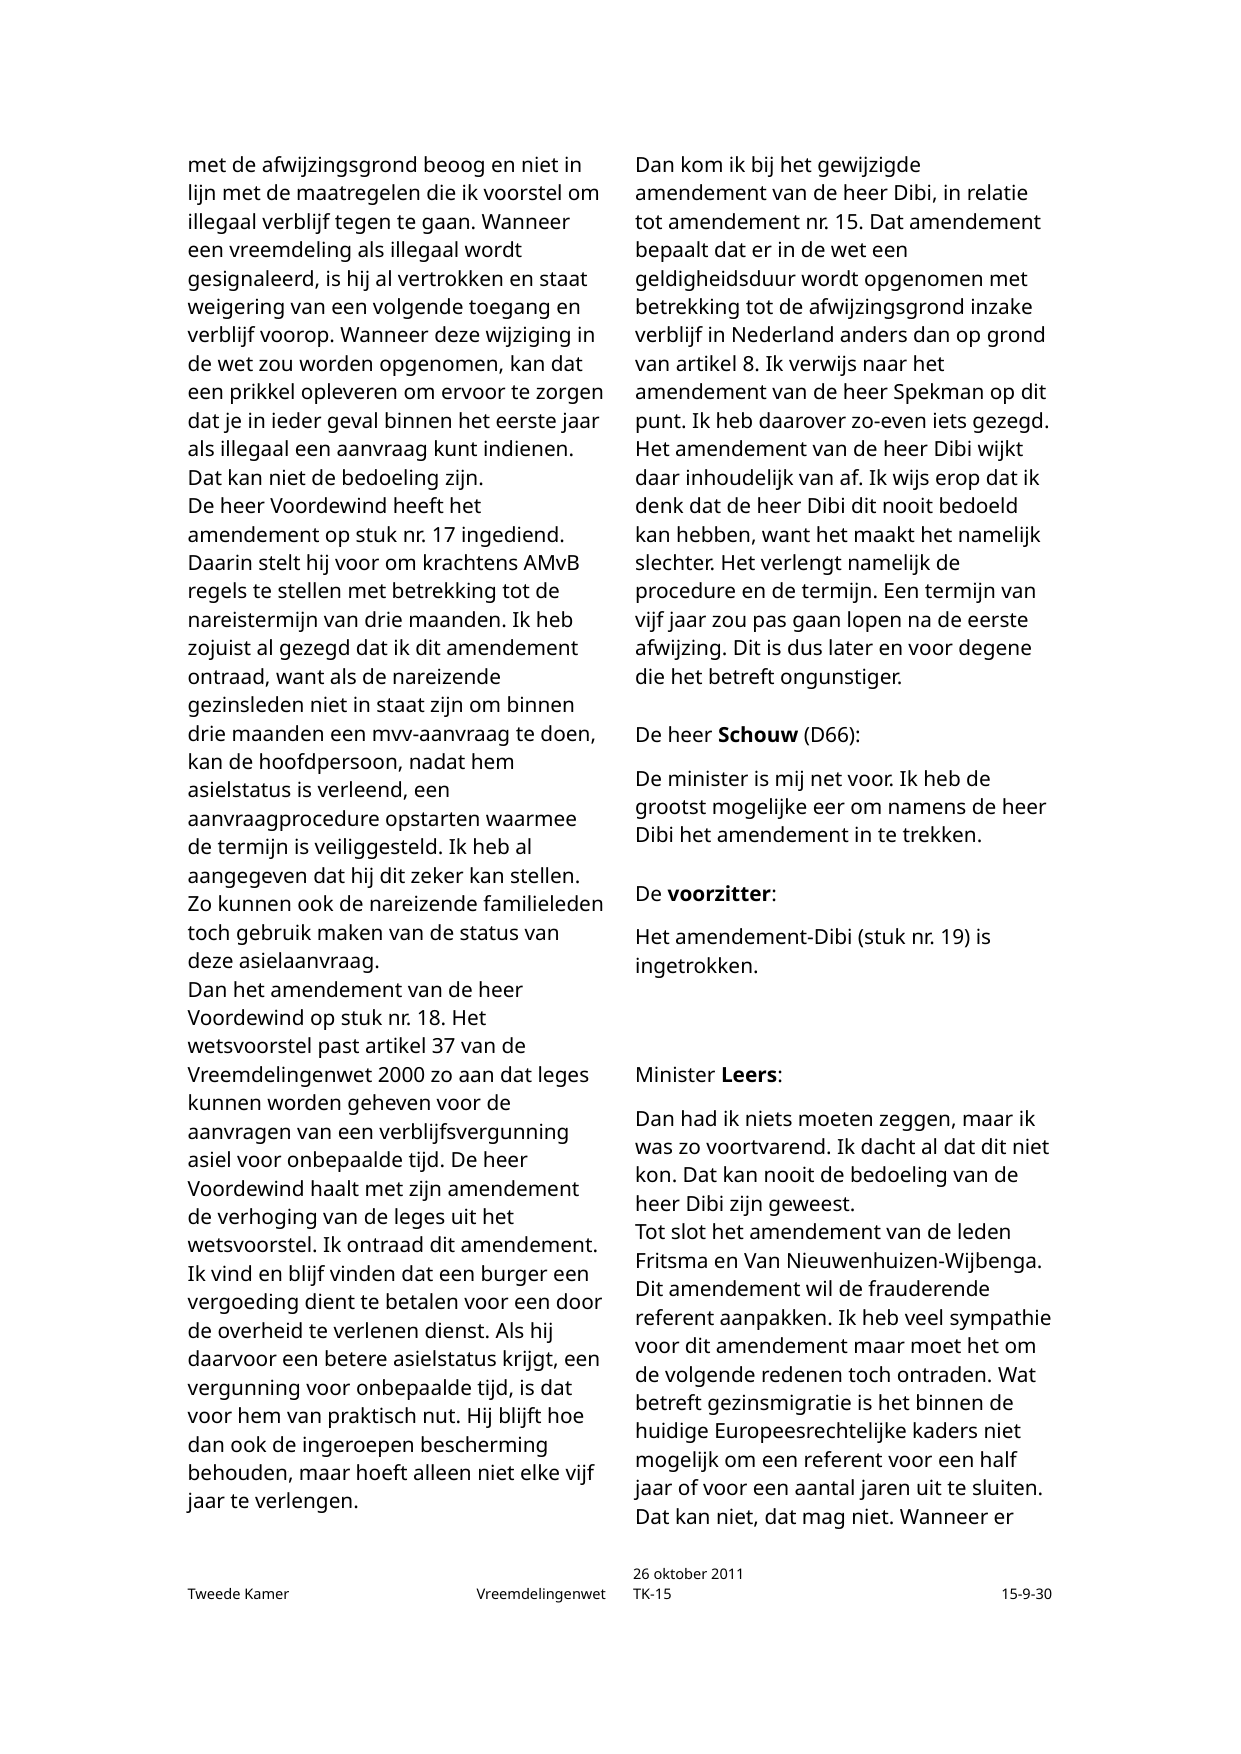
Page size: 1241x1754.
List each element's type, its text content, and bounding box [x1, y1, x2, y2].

text Tot slot het amendement van de leden Fritsma en Van Nieuwenhuizen-Wijbenga. Dit amendement wil de frauderende referent aanpakken. Ik heb veel sympathie voor dit amendement maar moet het om de volgende redenen toch ontraden. Wat betreft gezinsmigratie is het binnen de huidige Europeesrechtelijke kaders niet mogelijk om een referent voor een half jaar of voor een aantal jaren uit te sluiten. Dat kan niet, dat mag niet. Wanneer er [635, 1217, 1053, 1530]
text De heer Voordewind heeft het amendement op stuk nr. 17 ingediend. Daarin stelt hij voor om krachtens AMvB regels te stellen met betrekking tot de nareistermijn van drie maanden. Ik heb zojuist al gezegd dat ik dit amendement ontraad, want als de nareizende gezinsleden niet in staat zijn om binnen drie maanden een mvv-aanvraag te doen, kan de hoofdpersoon, nadat hem asielstatus is verleend, een aanvraagprocedure opstarten waarmee de termijn is veiliggesteld. Ik heb al aangegeven dat hij dit zeker kan stellen. Zo kunnen ook de nareizende familieleden toch gebruik maken van de status van deze asielaanvraag. [187, 491, 605, 975]
text met de afwijzingsgrond beoog en niet in lijn met de maatregelen die ik voorstel om illegaal verblijf tegen te gaan. Wanneer een vreemdeling als illegaal wordt gesignaleerd, is hij al vertrokken en staat weigering van een volgende toegang en verblijf voorop. Wanneer deze wijziging in de wet zou worden opgenomen, kan dat een prikkel opleveren om ervoor te zorgen dat je in ieder geval binnen het eerste jaar als illegaal een aanvraag kunt indienen. Dat kan niet de bedoeling zijn. [187, 150, 605, 491]
text Minister Leers: [635, 1060, 1053, 1089]
text Dan het amendement van de heer Voordewind op stuk nr. 18. Het wetsvoorstel past artikel 37 van de Vreemdelingenwet 2000 zo aan dat leges kunnen worden geheven voor de aanvragen van een verblijfsvergunning asiel voor onbepaalde tijd. De heer Voordewind haalt met zijn amendement de verhoging van de leges uit het wetsvoorstel. Ik ontraad dit amendement. Ik vind en blijf vinden dat een burger een vergoeding dient te betalen voor een door de overheid te verlenen dienst. Als hij daarvoor een betere asielstatus krijgt, een vergunning voor onbepaalde tijd, is dat voor hem van praktisch nut. Hij blijft hoe dan ook de ingeroepen bescherming behouden, maar hoeft alleen niet elke vijf jaar te verlengen. [187, 975, 605, 1515]
text  [635, 1009, 1053, 1038]
text Het amendement-Dibi (stuk nr. 19) is ingetrokken. [635, 922, 1053, 979]
text De voorzitter: [635, 879, 1053, 907]
text De heer Schouw (D66): [635, 720, 1053, 749]
text De minister is mij net voor. Ik heb de grootst mogelijke eer om namens de heer Dibi het amendement in te trekken. [635, 764, 1053, 849]
text Dan kom ik bij het gewijzigde amendement van de heer Dibi, in relatie tot amendement nr. 15. Dat amendement bepaalt dat er in de wet een geldigheidsduur wordt opgenomen met betrekking tot de afwijzingsgrond inzake verblijf in Nederland anders dan op grond van artikel 8. Ik verwijs naar het amendement van de heer Spekman op dit punt. Ik heb daarover zo-even iets gezegd. Het amendement van de heer Dibi wijkt daar inhoudelijk van af. Ik wijs erop dat ik denk dat de heer Dibi dit nooit bedoeld kan hebben, want het maakt het namelijk slechter. Het verlengt namelijk de procedure en de termijn. Een termijn van vijf jaar zou pas gaan lopen na de eerste afwijzing. Dit is dus later en voor degene die het betreft ongunstiger. [635, 150, 1053, 690]
text Dan had ik niets moeten zeggen, maar ik was zo voortvarend. Ik dacht al dat dit niet kon. Dat kan nooit de bedoeling van de heer Dibi zijn geweest. [635, 1104, 1053, 1217]
